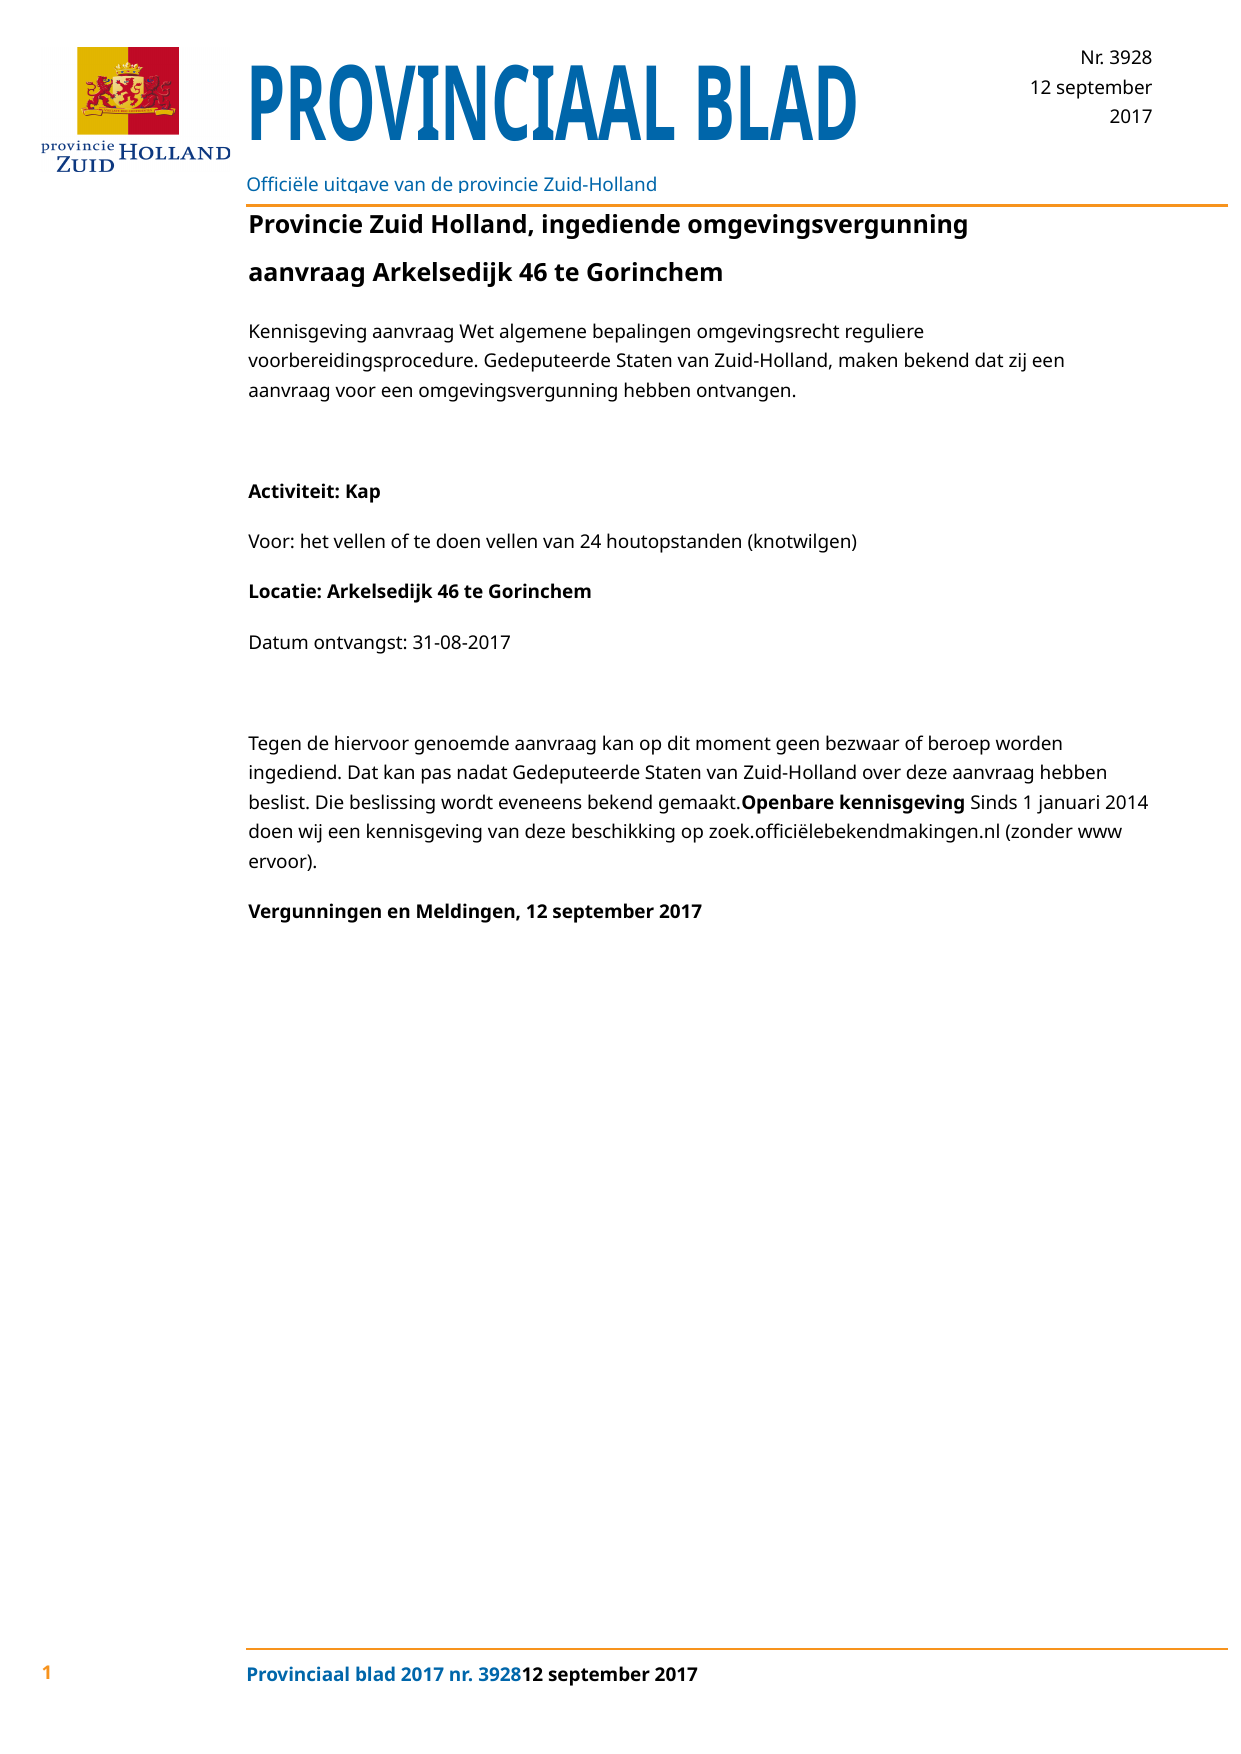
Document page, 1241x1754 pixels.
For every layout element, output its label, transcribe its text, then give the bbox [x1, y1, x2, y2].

text Activiteit: Kap [248, 478, 1152, 504]
text Voor: het vellen of te doen vellen van 24 houtopstanden (knotwilgen) [248, 528, 1152, 554]
text Vergunningen en Meldingen, 12 september 2017 [248, 899, 1152, 924]
text Kennisgeving aanvraag Wet algemene bepalingen omgevingsrecht reguliere voorbereidingsprocedure. Gedeputeerde Staten van Zuid-Holland, maken bekend dat zij een aanvraag voor een omgevingsvergunning hebben ontvangen. [248, 318, 1152, 403]
picture [41, 47, 231, 172]
text Provincie Zuid Holland, ingediende omgevingsvergunning aanvraag Arkelsedijk 46 te Gorinchem [248, 207, 1152, 288]
text Datum ontvangst: 31-08-2017 [248, 629, 1152, 655]
text Tegen de hiervoor genoemde aanvraag kan op dit moment geen bezwaar of beroep worden ingediend. Dat kan pas nadat Gedeputeerde Staten van Zuid-Holland over deze aanvraag hebben beslist. Die beslissing wordt eveneens bekend gemaakt.Openbare kennisgeving Sinds 1 januari 2014 doen wij een kennisgeving van deze beschikking op zoek.officiëlebekendmakingen.nl (zonder www ervoor). [248, 730, 1152, 874]
text Locatie: Arkelsedijk 46 te Gorinchem [248, 579, 1152, 604]
